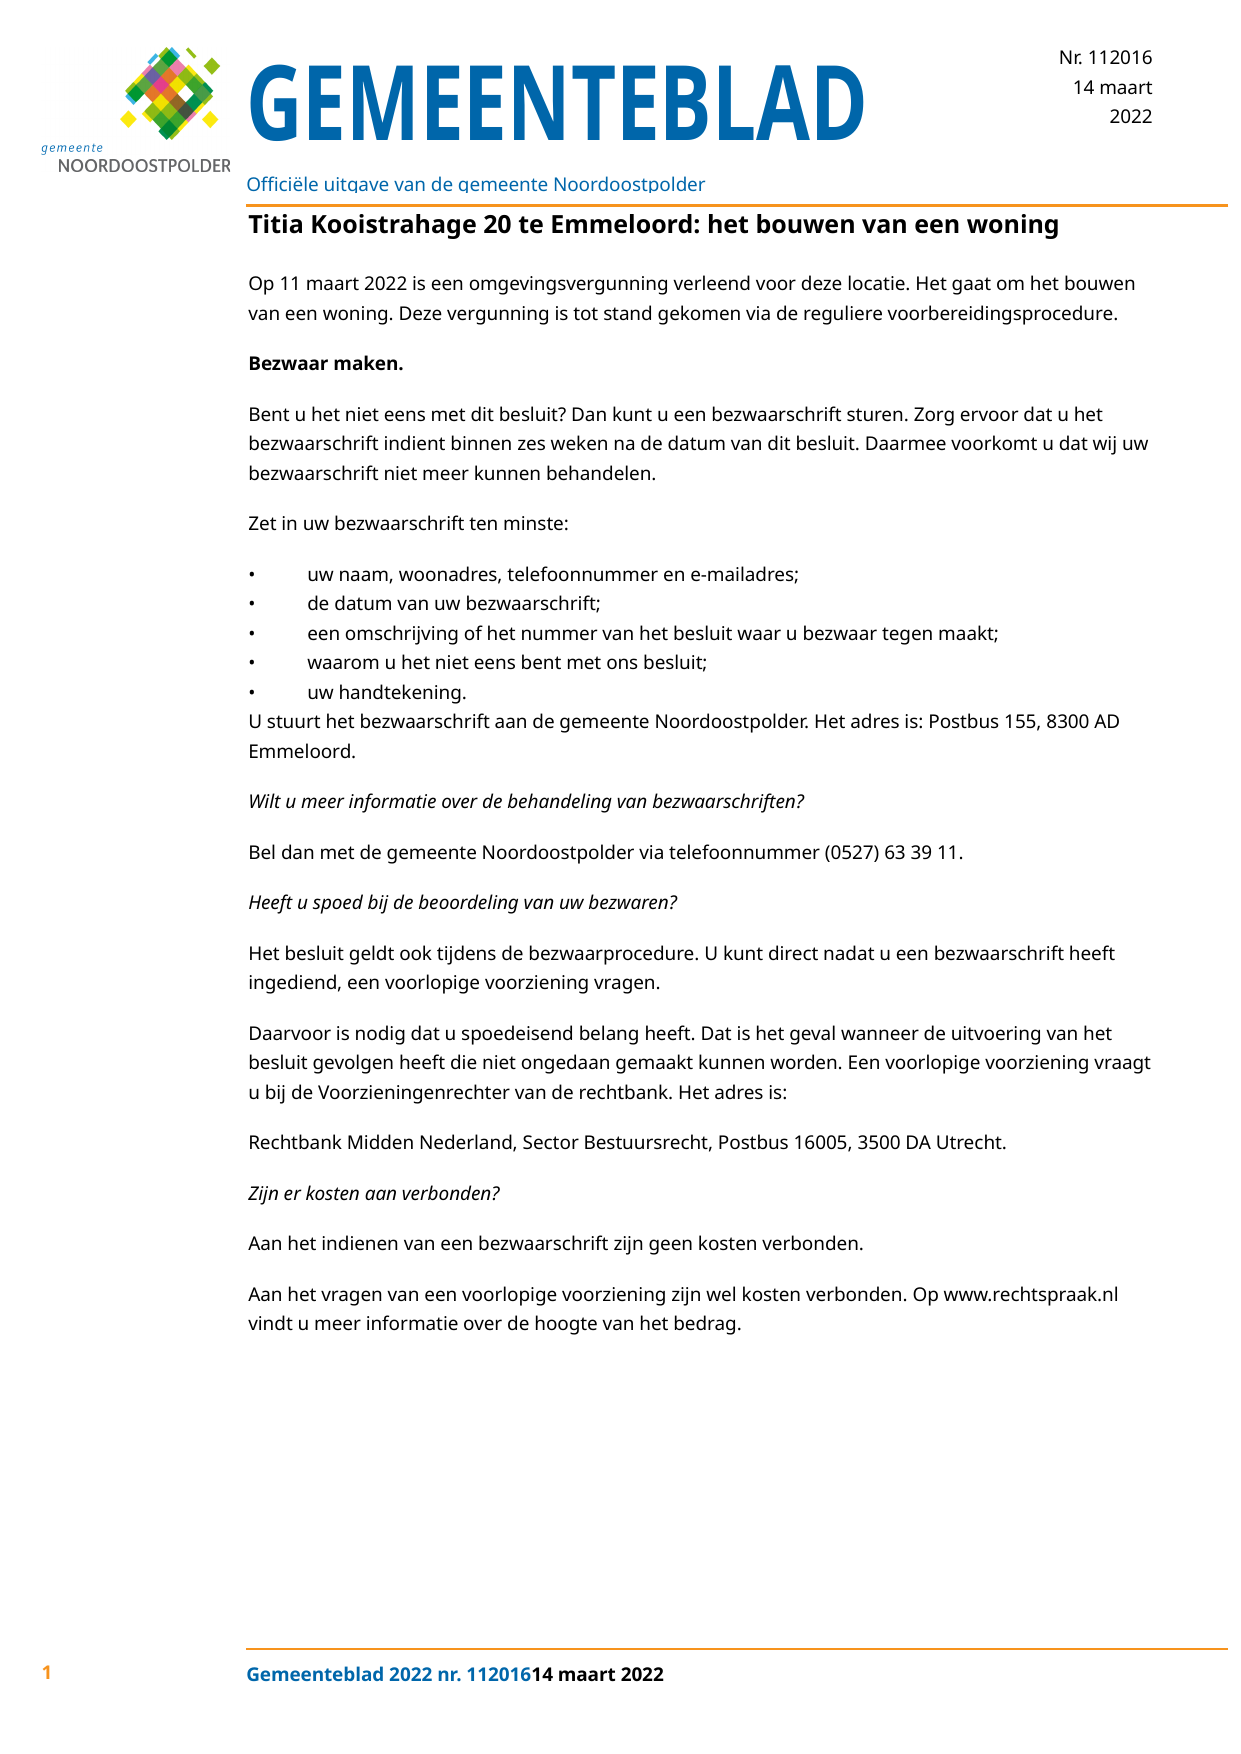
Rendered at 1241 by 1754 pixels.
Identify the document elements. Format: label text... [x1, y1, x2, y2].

text Bel dan met de gemeente Noordoostpolder via telefoonnummer (0527) 63 39 11. [248, 839, 1152, 865]
text Zijn er kosten aan verbonden? [248, 1180, 1152, 1206]
text Rechtbank Midden Nederland, Sector Bestuursrecht, Postbus 16005, 3500 DA Utrecht. [248, 1129, 1152, 1155]
text Wilt u meer informatie over de behandeling van bezwaarschriften? [248, 789, 1152, 814]
text Zet in uw bezwaarschrift ten minste: [248, 510, 1152, 536]
list uw naam, woonadres, telefoonnummer en e-mailadres; [248, 561, 1152, 586]
list een omschrijving of het nummer van het besluit waar u bezwaar tegen maakt; [248, 620, 1152, 646]
text Aan het vragen van een voorlopige voorziening zijn wel kosten verbonden. Op www.rechtspraak.nl vindt u meer informatie over de hoogte van het bedrag. [248, 1281, 1152, 1336]
text U stuurt het bezwaarschrift aan de gemeente Noordoostpolder. Het adres is: Postbus 155, 8300 AD Emmeloord. [248, 709, 1152, 764]
text Bezwaar maken. [248, 350, 1152, 376]
list waarom u het niet eens bent met ons besluit; [248, 649, 1152, 675]
text Aan het indienen van een bezwaarschrift zijn geen kosten verbonden. [248, 1230, 1152, 1256]
text Daarvoor is nodig dat u spoedeisend belang heeft. Dat is het geval wanneer de uitvoering van het besluit gevolgen heeft die niet ongedaan gemaakt kunnen worden. Een voorlopige voorziening vraagt u bij de Voorzieningenrechter van de rechtbank. Het adres is: [248, 1020, 1152, 1105]
text Het besluit geldt ook tijdens de bezwaarprocedure. U kunt direct nadat u een bezwaarschrift heeft ingediend, een voorlopige voorziening vragen. [248, 940, 1152, 995]
picture [41, 47, 231, 172]
text Heeft u spoed bij de beoordeling van uw bezwaren? [248, 889, 1152, 915]
list uw handtekening. [248, 679, 1152, 705]
list de datum van uw bezwaarschrift; [248, 590, 1152, 616]
text Op 11 maart 2022 is een omgevingsvergunning verleend voor deze locatie. Het gaat om het bouwen van een woning. Deze vergunning is tot stand gekomen via de reguliere voorbereidingsprocedure. [248, 270, 1152, 326]
text Bent u het niet eens met dit besluit? Dan kunt u een bezwaarschrift sturen. Zorg ervoor dat u het bezwaarschrift indient binnen zes weken na de datum van dit besluit. Daarmee voorkomt u dat wij uw bezwaarschrift niet meer kunnen behandelen. [248, 401, 1152, 486]
text Titia Kooistrahage 20 te Emmeloord: het bouwen van een woning [248, 207, 1152, 241]
